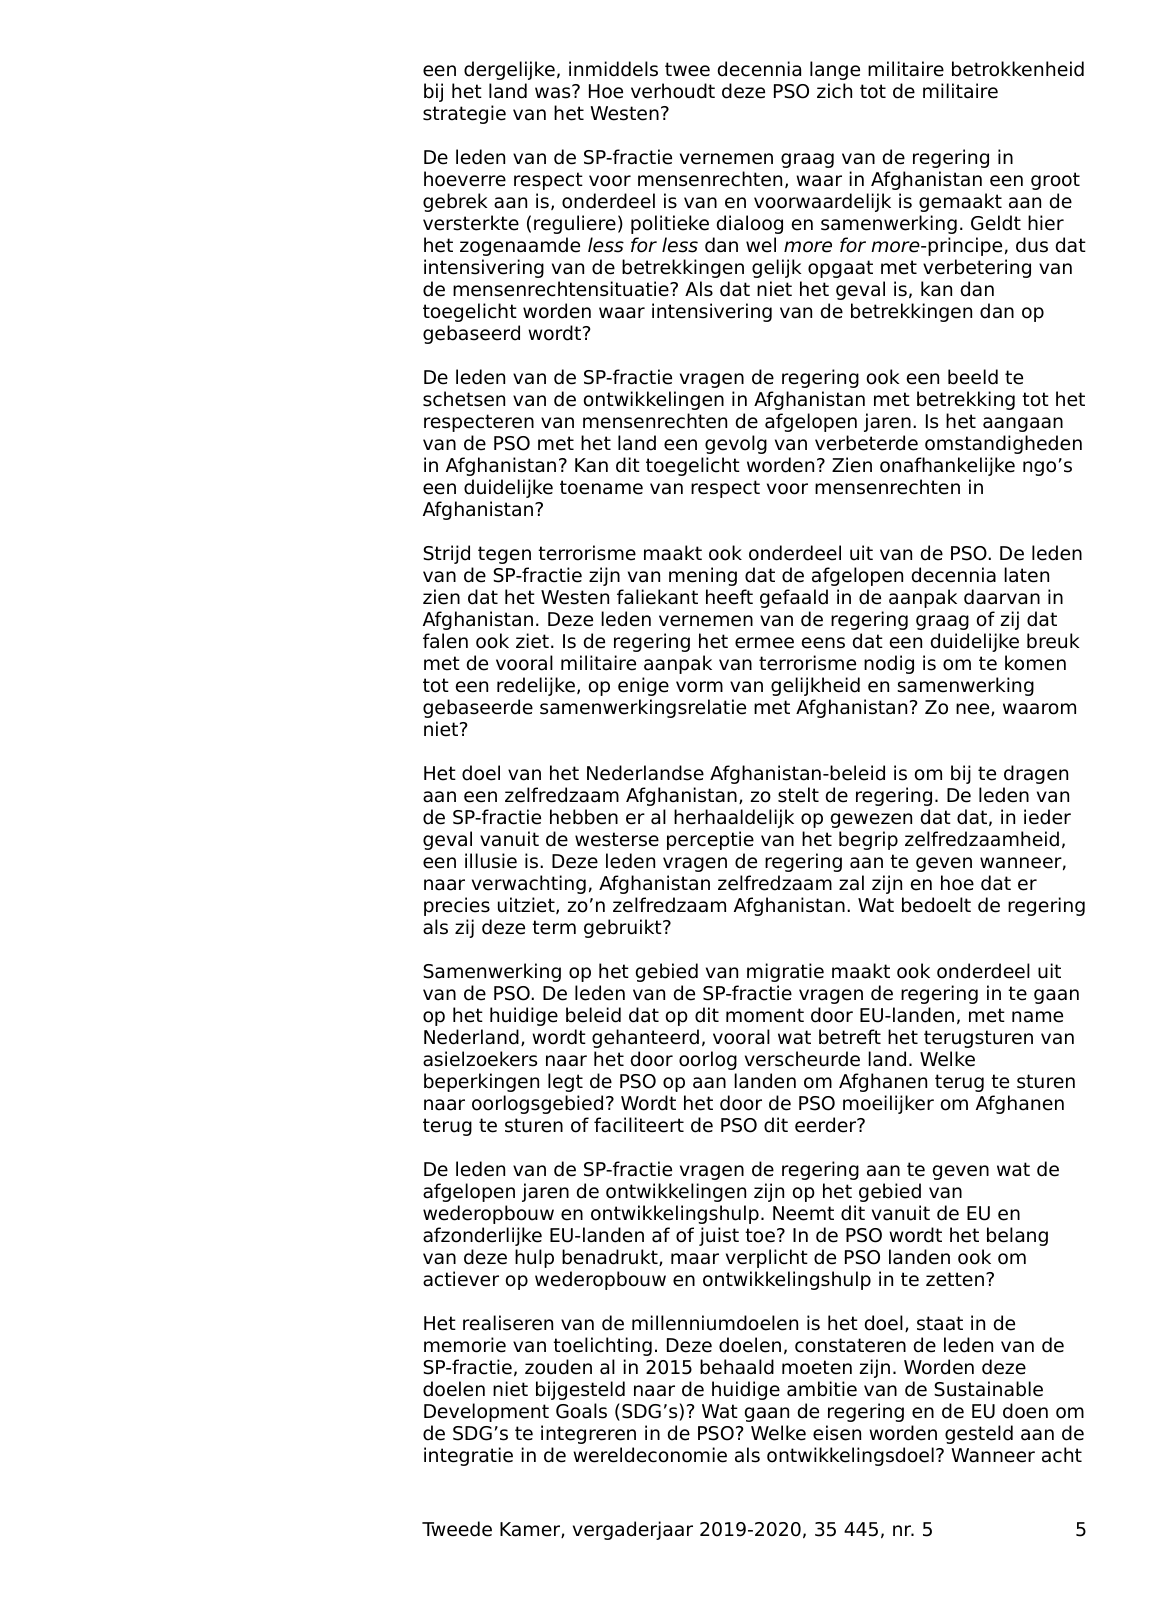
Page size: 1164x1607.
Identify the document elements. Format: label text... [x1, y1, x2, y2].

text een dergelijke, inmiddels twee decennia lange militaire betrokkenheid bij het land was? Hoe verhoudt deze PSO zich tot de militaire strategie van het Westen? [422, 59, 1087, 125]
text Strijd tegen terrorisme maakt ook onderdeel uit van de PSO. De leden van de SP-fractie zijn van mening dat de afgelopen decennia laten zien dat het Westen faliekant heeft gefaald in de aanpak daarvan in Afghanistan. Deze leden vernemen van de regering graag of zij dat falen ook ziet. Is de regering het ermee eens dat een duidelijke breuk met de vooral militaire aanpak van terrorisme nodig is om te komen tot een redelijke, op enige vorm van gelijkheid en samenwerking gebaseerde samenwerkingsrelatie met Afghanistan? Zo nee, waarom niet? [422, 543, 1087, 741]
text De leden van de SP-fractie vragen de regering ook een beeld te schetsen van de ontwikkelingen in Afghanistan met betrekking tot het respecteren van mensenrechten de afgelopen jaren. Is het aangaan van de PSO met het land een gevolg van verbeterde omstandigheden in Afghanistan? Kan dit toegelicht worden? Zien onafhankelijke ngo’s een duidelijke toename van respect voor mensenrechten in Afghanistan? [422, 367, 1087, 521]
text De leden van de SP-fractie vragen de regering aan te geven wat de afgelopen jaren de ontwikkelingen zijn op het gebied van wederopbouw en ontwikkelingshulp. Neemt dit vanuit de EU en afzonderlijke EU-landen af of juist toe? In de PSO wordt het belang van deze hulp benadrukt, maar verplicht de PSO landen ook om actiever op wederopbouw en ontwikkelingshulp in te zetten? [422, 1159, 1087, 1291]
text Samenwerking op het gebied van migratie maakt ook onderdeel uit van de PSO. De leden van de SP-fractie vragen de regering in te gaan op het huidige beleid dat op dit moment door EU-landen, met name Nederland, wordt gehanteerd, vooral wat betreft het terugsturen van asielzoekers naar het door oorlog verscheurde land. Welke beperkingen legt de PSO op aan landen om Afghanen terug te sturen naar oorlogsgebied? Wordt het door de PSO moeilijker om Afghanen terug te sturen of faciliteert de PSO dit eerder? [422, 961, 1087, 1137]
text De leden van de SP-fractie vernemen graag van de regering in hoeverre respect voor mensenrechten, waar in Afghanistan een groot gebrek aan is, onderdeel is van en voorwaardelijk is gemaakt aan de versterkte (reguliere) politieke dialoog en samenwerking. Geldt hier het zogenaamde less for less dan wel more for more-principe, dus dat intensivering van de betrekkingen gelijk opgaat met verbetering van de mensenrechtensituatie? Als dat niet het geval is, kan dan toegelicht worden waar intensivering van de betrekkingen dan op gebaseerd wordt? [422, 147, 1087, 345]
text Het doel van het Nederlandse Afghanistan-beleid is om bij te dragen aan een zelfredzaam Afghanistan, zo stelt de regering. De leden van de SP-fractie hebben er al herhaaldelijk op gewezen dat dat, in ieder geval vanuit de westerse perceptie van het begrip zelfredzaamheid, een illusie is. Deze leden vragen de regering aan te geven wanneer, naar verwachting, Afghanistan zelfredzaam zal zijn en hoe dat er precies uitziet, zo’n zelfredzaam Afghanistan. Wat bedoelt de regering als zij deze term gebruikt? [422, 763, 1087, 939]
text Het realiseren van de millenniumdoelen is het doel, staat in de memorie van toelichting. Deze doelen, constateren de leden van de SP-fractie, zouden al in 2015 behaald moeten zijn. Worden deze doelen niet bijgesteld naar de huidige ambitie van de Sustainable Development Goals (SDG’s)? Wat gaan de regering en de EU doen om de SDG’s te integreren in de PSO? Welke eisen worden gesteld aan de integratie in de wereldeconomie als ontwikkelingsdoel? Wanneer acht [422, 1313, 1087, 1467]
